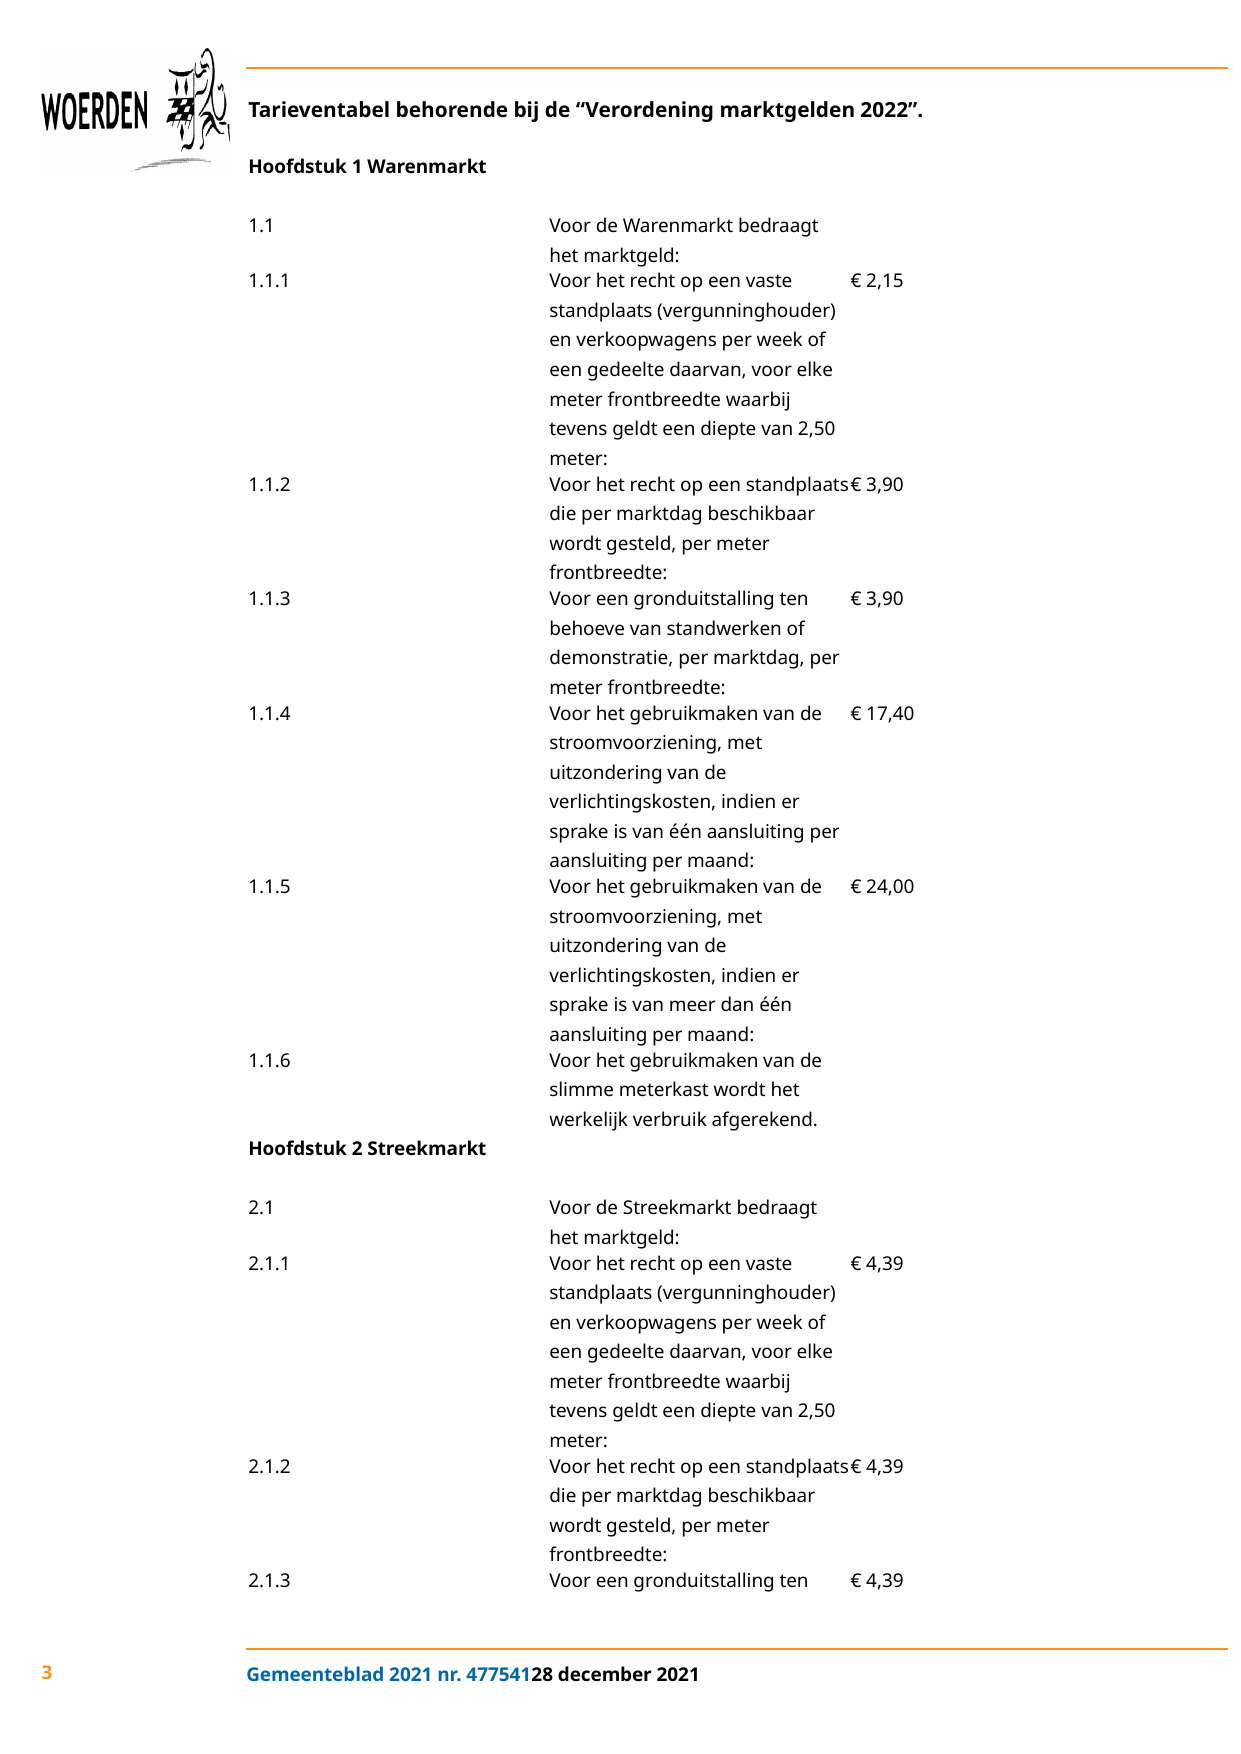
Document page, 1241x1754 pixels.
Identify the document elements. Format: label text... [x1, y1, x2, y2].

table_cell 1.1.3 [248, 585, 549, 700]
text Tarieventabel behorende bij de “Verordening marktgelden 2022”. [248, 95, 1152, 123]
table_cell Voor een gronduitstalling ten behoeve van standwerken of demonstratie, per marktdag, per meter frontbreedte: [549, 585, 850, 700]
text Hoofdstuk 1 Warenmarkt [248, 153, 1152, 179]
table_cell [850, 1047, 1152, 1132]
table_cell 1.1.4 [248, 700, 549, 873]
table_header Voor de Streekmarkt bedraagt het marktgeld: [549, 1194, 850, 1250]
table_cell 2.1.1 [248, 1250, 549, 1453]
table_cell Voor het recht op een vaste standplaats (vergunninghouder) en verkoopwagens per week of een gedeelte daarvan, voor elke meter front­breedte waarbij tevens geldt een diepte van 2,50 meter: [549, 268, 850, 471]
table_header [850, 212, 1152, 267]
table_cell Voor het recht op een standplaats die per marktdag beschikbaar wordt gesteld, per meter frontbreedte: [549, 1453, 850, 1567]
table_cell 1.1.2 [248, 471, 549, 585]
table_cell € 3,90 [850, 585, 1152, 700]
table_cell € 2,15 [850, 268, 1152, 471]
table_cell Voor het recht op een standplaats die per marktdag beschikbaar wordt gesteld, per meter frontbreedte: [549, 471, 850, 585]
table_cell 2.1.3 [248, 1568, 549, 1593]
table_header 2.1 [248, 1194, 549, 1250]
table_cell € 24,00 [850, 873, 1152, 1047]
table_cell Voor het gebruikmaken van de slimme meterkast wordt het werkelijk verbruik afgerekend. [549, 1047, 850, 1132]
table_cell € 4,39 [850, 1453, 1152, 1567]
table_cell 1.1.6 [248, 1047, 549, 1132]
table_cell 2.1.2 [248, 1453, 549, 1567]
table_cell Voor een gronduitstalling ten [549, 1568, 850, 1593]
table_header 1.1 [248, 212, 549, 267]
table_cell Voor het recht op een vaste standplaats (vergunninghouder) en verkoopwagens per week of een gedeelte daarvan, voor elke meter frontbreedte waarbij tevens geldt een diepte van 2,50 meter: [549, 1250, 850, 1453]
table_header [850, 1194, 1152, 1250]
picture [41, 47, 231, 172]
table_cell € 17,40 [850, 700, 1152, 873]
table_cell 1.1.1 [248, 268, 549, 471]
table_header Voor de Warenmarkt bedraagt het marktgeld: [549, 212, 850, 267]
table_cell Voor het gebruikmaken van de stroomvoorziening, met uitzondering van de verlichtingskosten, indien er sprake is van meer dan één aansluiting per maand: [549, 873, 850, 1047]
table_cell € 3,90 [850, 471, 1152, 585]
table_cell € 4,39 [850, 1250, 1152, 1453]
table_cell 1.1.5 [248, 873, 549, 1047]
text Hoofdstuk 2 Streekmarkt [248, 1135, 1152, 1161]
table_cell Voor het gebruikmaken van de stroomvoorziening, met uitzondering van de verlichtingskosten, indien er sprake is van één aansluiting per aansluiting per maand: [549, 700, 850, 873]
table_cell € 4,39 [850, 1568, 1152, 1593]
